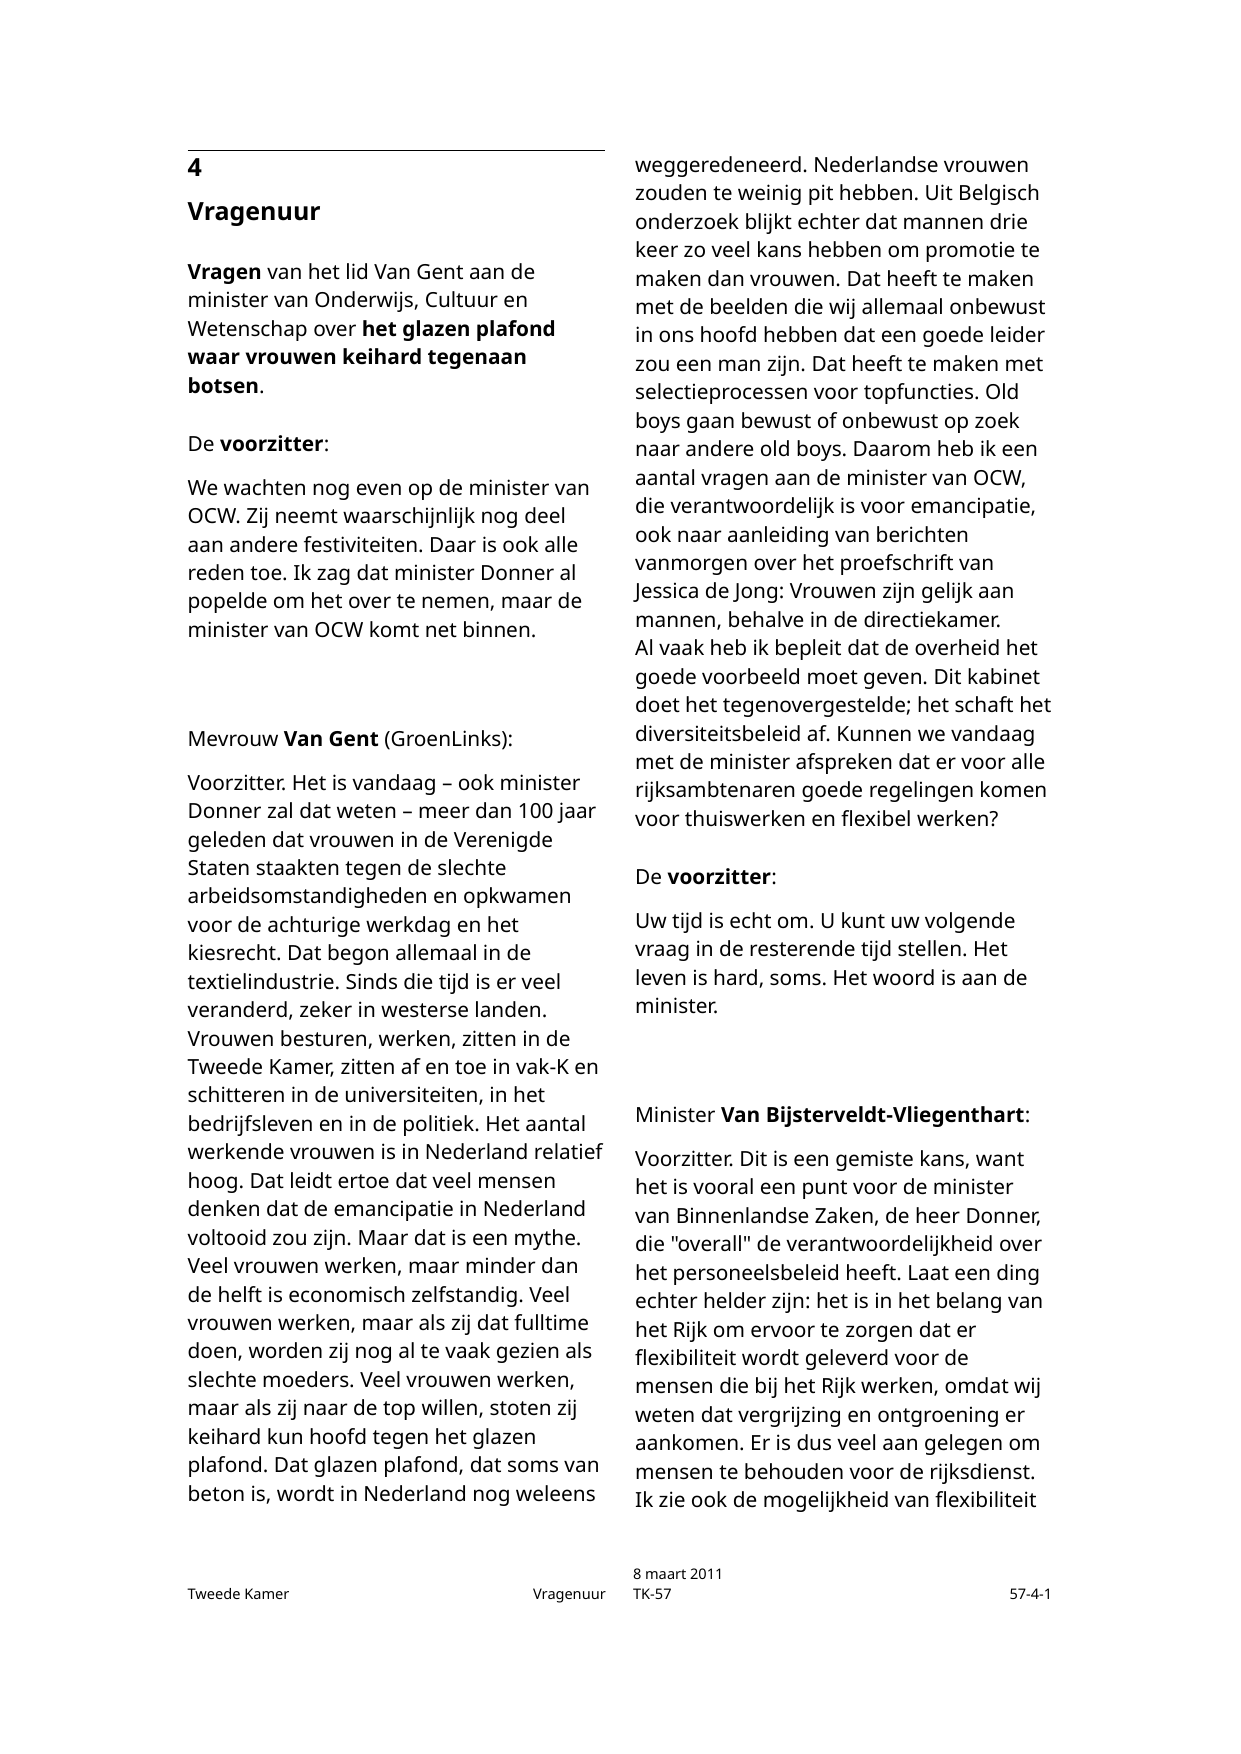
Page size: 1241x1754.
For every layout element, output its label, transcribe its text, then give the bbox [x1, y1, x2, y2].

text De voorzitter: [635, 862, 1053, 891]
text De voorzitter: [187, 429, 605, 458]
text Voorzitter. Het is vandaag – ook minister Donner zal dat weten – meer dan 100 jaar geleden dat vrouwen in de Verenigde Staten staakten tegen de slechte arbeidsomstandigheden en opkwamen voor de achturige werkdag en het kiesrecht. Dat begon allemaal in de textielindustrie. Sinds die tijd is er veel veranderd, zeker in westerse landen. Vrouwen besturen, werken, zitten in de Tweede Kamer, zitten af en toe in vak-K en schitteren in de universiteiten, in het bedrijfsleven en in de politiek. Het aantal werkende vrouwen is in Nederland relatief hoog. Dat leidt ertoe dat veel mensen denken dat de emancipatie in Nederland voltooid zou zijn. Maar dat is een mythe. Veel vrouwen werken, maar minder dan de helft is economisch zelfstandig. Veel vrouwen werken, maar als zij dat fulltime doen, worden zij nog al te vaak gezien als slechte moeders. Veel vrouwen werken, maar als zij naar de top willen, stoten zij keihard kun hoofd tegen het glazen plafond. Dat glazen plafond, dat soms van beton is, wordt in Nederland nog weleens [187, 768, 605, 1507]
text Al vaak heb ik bepleit dat de overheid het goede voorbeeld moet geven. Dit kabinet doet het tegenovergestelde; het schaft het diversiteitsbeleid af. Kunnen we vandaag met de minister afspreken dat er voor alle rijksambtenaren goede regelingen komen voor thuiswerken en flexibel werken? [635, 633, 1053, 832]
text  [635, 1050, 1053, 1078]
text 4 [187, 151, 605, 184]
text Voorzitter. Dit is een gemiste kans, want het is vooral een punt voor de minister van Binnenlandse Zaken, de heer Donner, die "overall" de verantwoordelijkheid over het personeelsbeleid heeft. Laat een ding echter helder zijn: het is in het belang van het Rijk om ervoor te zorgen dat er flexibiliteit wordt geleverd voor de mensen die bij het Rijk werken, omdat wij weten dat vergrijzing en ontgroening er aankomen. Er is dus veel aan gelegen om mensen te behouden voor de rijksdienst. Ik zie ook de mogelijkheid van flexibiliteit [635, 1144, 1053, 1514]
text Minister Van Bijsterveldt-Vliegenthart: [635, 1101, 1053, 1129]
text Vragen van het lid Van Gent aan de minister van Onderwijs, Cultuur en Wetenschap over het glazen plafond waar vrouwen keihard tegenaan botsen. [187, 257, 605, 399]
text Mevrouw Van Gent (GroenLinks): [187, 724, 605, 753]
text We wachten nog even op de minister van OCW. Zij neemt waarschijnlijk nog deel aan andere festiviteiten. Daar is ook alle reden toe. Ik zag dat minister Donner al popelde om het over te nemen, maar de minister van OCW komt net binnen. [187, 473, 605, 643]
text weggeredeneerd. Nederlandse vrouwen zouden te weinig pit hebben. Uit Belgisch onderzoek blijkt echter dat mannen drie keer zo veel kans hebben om promotie te maken dan vrouwen. Dat heeft te maken met de beelden die wij allemaal onbewust in ons hoofd hebben dat een goede leider zou een man zijn. Dat heeft te maken met selectieprocessen voor topfuncties. Old boys gaan bewust of onbewust op zoek naar andere old boys. Daarom heb ik een aantal vragen aan de minister van OCW, die verantwoordelijk is voor emancipatie, ook naar aanleiding van berichten vanmorgen over het proefschrift van Jessica de Jong: Vrouwen zijn gelijk aan mannen, behalve in de directiekamer. [635, 150, 1053, 633]
text Vragenuur [187, 193, 605, 227]
text  [187, 673, 605, 702]
text Uw tijd is echt om. U kunt uw volgende vraag in de resterende tijd stellen. Het leven is hard, soms. Het woord is aan de minister. [635, 906, 1053, 1020]
